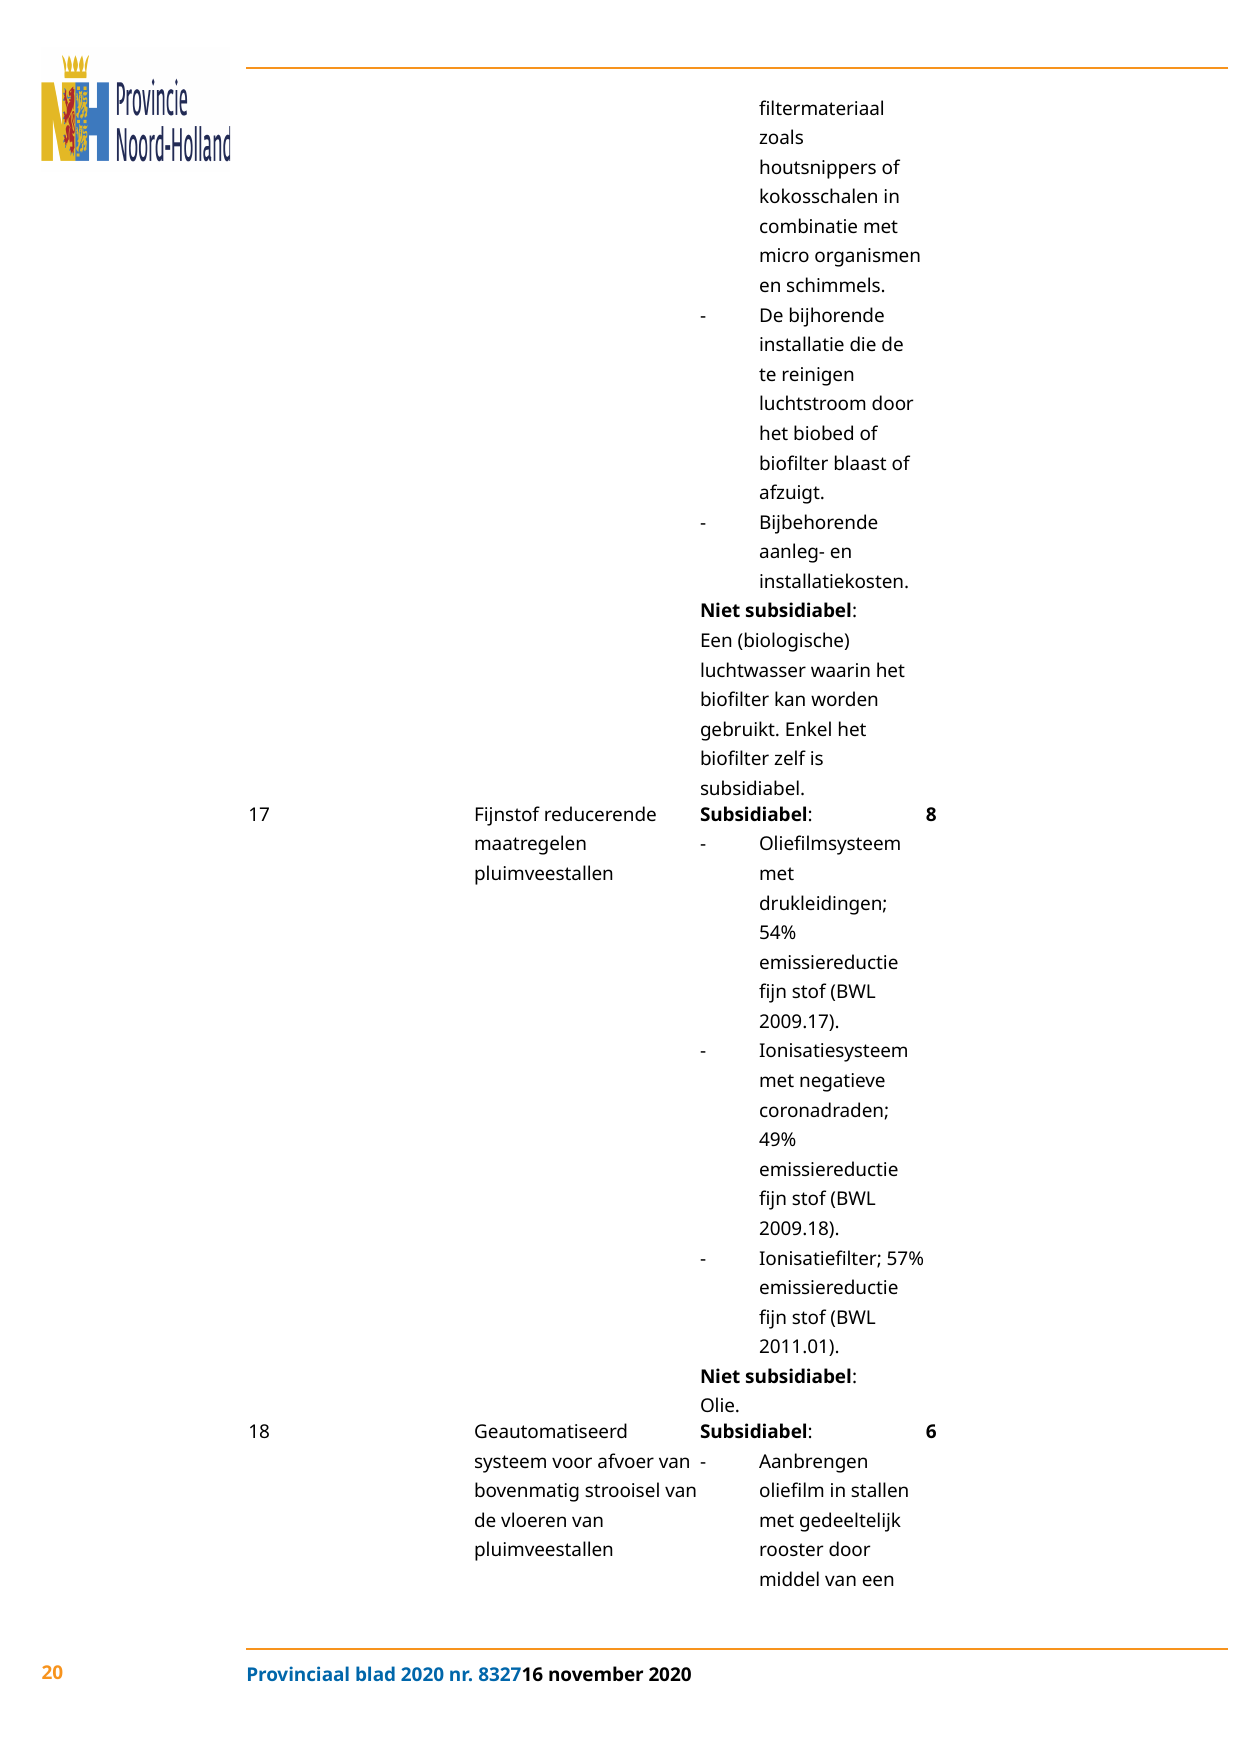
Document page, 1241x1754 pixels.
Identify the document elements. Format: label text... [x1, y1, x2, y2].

picture [41, 47, 231, 172]
table_cell [926, 95, 1152, 801]
table_cell [248, 95, 474, 801]
table_cell [474, 95, 700, 801]
table_cell 8 [926, 801, 1152, 1418]
table_cell 17 [248, 801, 474, 1418]
table_cell 18 [248, 1418, 474, 1592]
table_cell Fijnstof reducerende maatregelen pluimveestallen [474, 801, 700, 1418]
table_cell Geautomatiseerd systeem voor afvoer van bovenmatig strooisel van de vloeren van pluimveestallen [474, 1418, 700, 1592]
table_cell 6 [926, 1418, 1152, 1592]
table_cell Subsidiabel: Aanbrengen oliefilm in stallen met gedeeltelijk rooster door middel van een [700, 1418, 926, 1592]
table_cell Subsidiabel: Oliefilmsysteem met drukleidingen; 54% emissiereductie fijn stof (BWL 2009.17). Ionisatiesysteem met negatieve coronadraden; 49% emissiereductie fijn stof (BWL 2009.18). Ionisatiefilter; 57% emissiereductie fijn stof (BWL 2011.01). Niet subsidiabel: Olie. [700, 801, 926, 1418]
table_cell filtermateriaal zoals houtsnippers of kokosschalen in combinatie met micro organismen en schimmels. De bijhorende installatie die de te reinigen luchtstroom door het biobed of biofilter blaast of afzuigt. Bijbehorende aanleg- en installatiekosten. Niet subsidiabel: Een (biologische) luchtwasser waarin het biofilter kan worden gebruikt. Enkel het biofilter zelf is subsidiabel. [700, 95, 926, 801]
